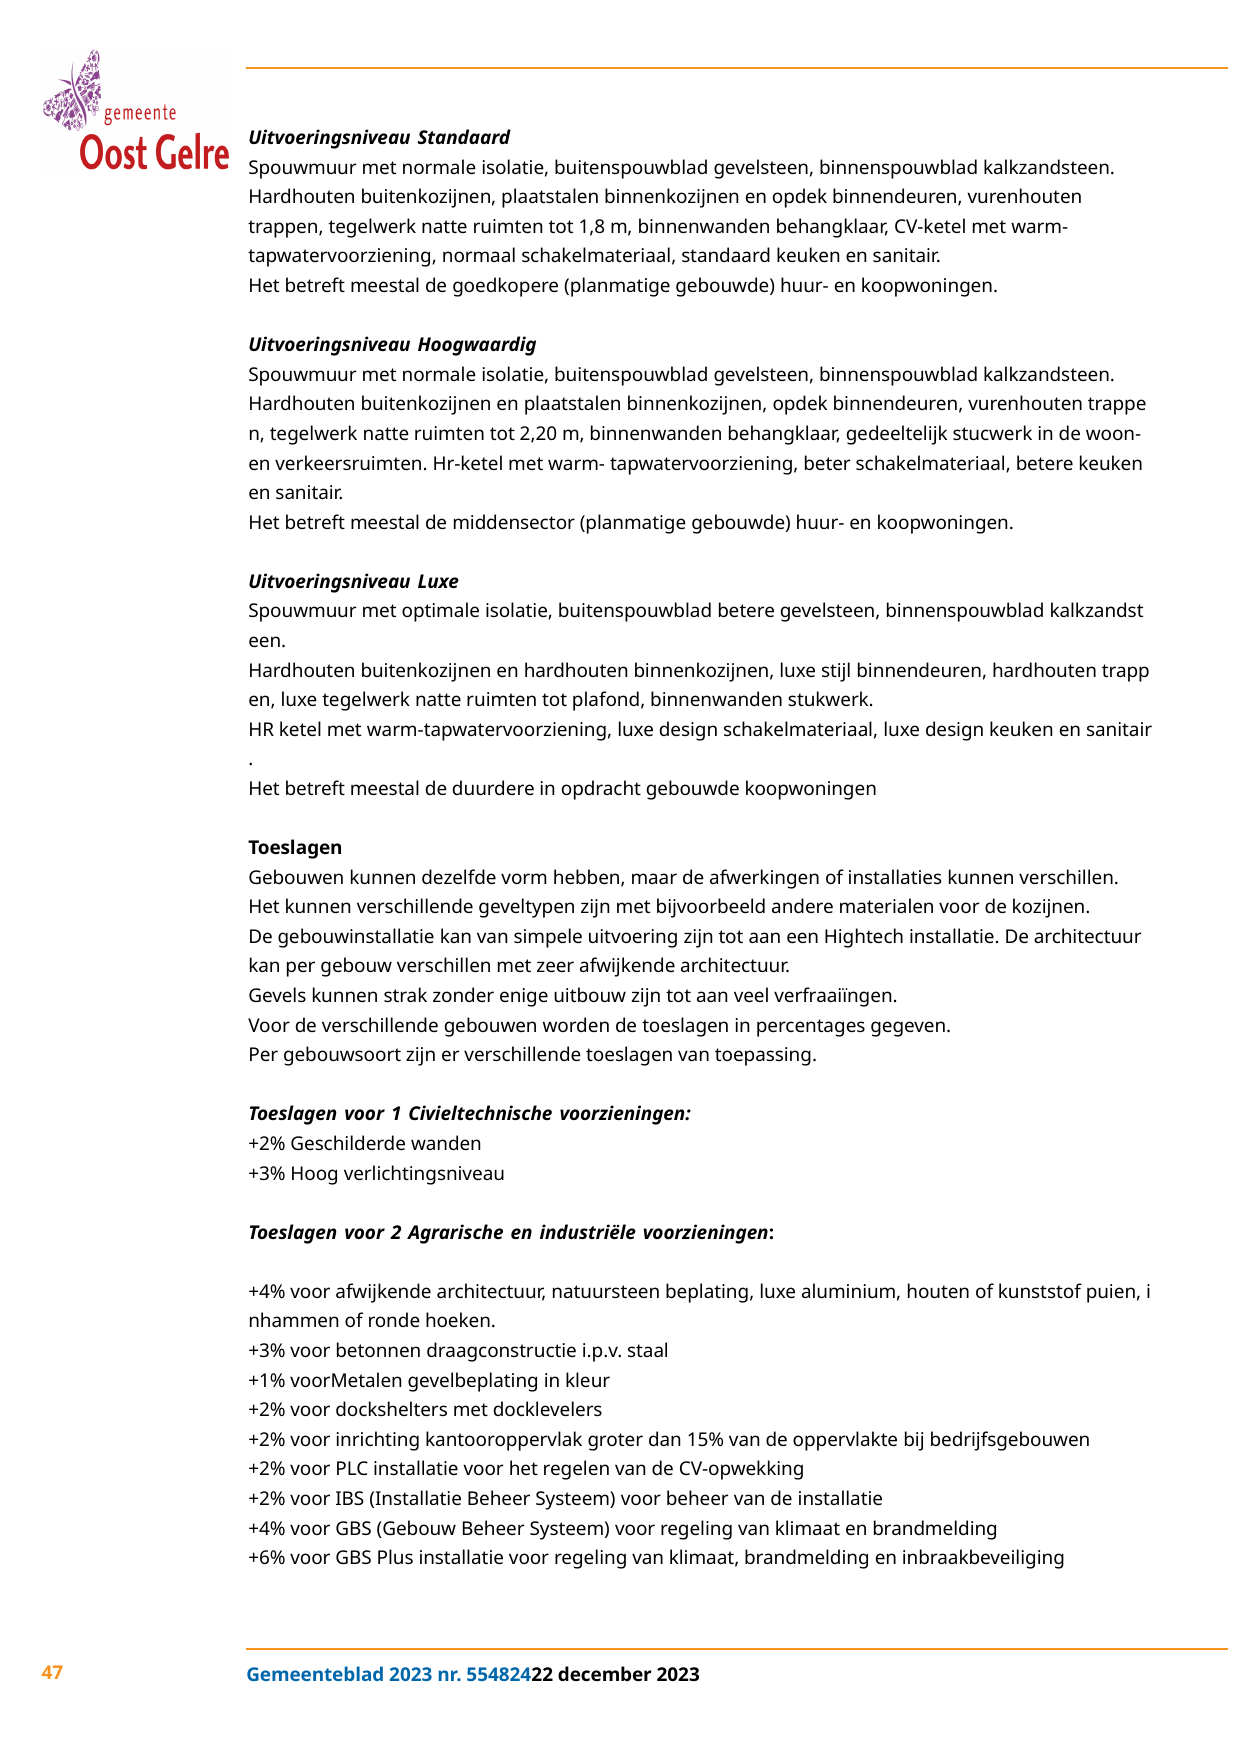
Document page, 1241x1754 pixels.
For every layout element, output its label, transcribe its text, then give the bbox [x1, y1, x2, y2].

text +3% voor betonnen draagconstructie i.p.v. staal [248, 1337, 1152, 1363]
text Gevels kunnen strak zonder enige uitbouw zijn tot aan veel verfraaiïngen. [248, 982, 1152, 1008]
text Het betreft meestal de duurdere in opdracht gebouwde koopwoningen [248, 775, 1152, 801]
picture [41, 47, 231, 172]
text +2% voor dockshelters met docklevelers [248, 1396, 1152, 1422]
text Hardhouten buitenkozijnen en hardhouten binnenkozijnen, luxe stijl binnendeuren, hardhouten trappen, luxe tegelwerk natte ruimten tot plafond, binnenwanden stukwerk. [248, 657, 1152, 712]
text Uitvoeringsniveau Hoogwaardig [248, 331, 1152, 357]
text Hardhouten buitenkozijnen en plaatstalen binnenkozijnen, opdek binnendeuren, vurenhouten trappen, tegelwerk natte ruimten tot 2,20 m, binnenwanden behangklaar, gedeeltelijk stucwerk in de woon- en verkeersruimten. Hr-ketel met warm- tapwatervoorziening, beter schakelmateriaal, betere keuken en sanitair. [248, 391, 1152, 505]
text Het betreft meestal de middensector (planmatige gebouwde) huur- en koopwoningen. [248, 509, 1152, 535]
text Gebouwen kunnen dezelfde vorm hebben, maar de afwerkingen of installaties kunnen verschillen. Het kunnen verschillende geveltypen zijn met bijvoorbeeld andere materialen voor de kozijnen. [248, 864, 1152, 919]
text +1% voorMetalen gevelbeplating in kleur [248, 1367, 1152, 1393]
text +2% voor inrichting kantooroppervlak groter dan 15% van de oppervlakte bij bedrijfsgebouwen [248, 1426, 1152, 1452]
text HR ketel met warm-tapwatervoorziening, luxe design schakelmateriaal, luxe design keuken en sanitair. [248, 716, 1152, 771]
text Uitvoeringsniveau Standaard [248, 124, 1152, 150]
text Per gebouwsoort zijn er verschillende toeslagen van toepassing. [248, 1041, 1152, 1067]
text Toeslagen voor 1 Civieltechnische voorzieningen: [248, 1101, 1152, 1126]
text Hardhouten buitenkozijnen, plaatstalen binnenkozijnen en opdek binnendeuren, vurenhouten trappen, tegelwerk natte ruimten tot 1,8 m, binnenwanden behangklaar, CV-ketel met warm-tapwatervoorziening, normaal schakelmateriaal, standaard keuken en sanitair. [248, 183, 1152, 268]
text +4% voor afwijkende architectuur, natuursteen beplating, luxe aluminium, houten of kunststof puien, inhammen of ronde hoeken. [248, 1278, 1152, 1333]
text Spouwmuur met normale isolatie, buitenspouwblad gevelsteen, binnenspouwblad kalkzandsteen. [248, 154, 1152, 180]
text +6% voor GBS Plus installatie voor regeling van klimaat, brandmelding en inbraakbeveiliging [248, 1544, 1152, 1570]
text +3% Hoog verlichtingsniveau [248, 1160, 1152, 1186]
text Voor de verschillende gebouwen worden de toeslagen in percentages gegeven. [248, 1012, 1152, 1038]
text Toeslagen [248, 834, 1152, 860]
text Toeslagen voor 2 Agrarische en industriële voorzieningen: [248, 1219, 1152, 1245]
text +2% voor PLC installatie voor het regelen van de CV-opwekking [248, 1456, 1152, 1481]
text Het betreft meestal de goedkopere (planmatige gebouwde) huur- en koopwoningen. [248, 272, 1152, 298]
text +2% voor IBS (Installatie Beheer Systeem) voor beheer van de installatie [248, 1485, 1152, 1511]
text Uitvoeringsniveau Luxe [248, 568, 1152, 594]
text +2% Geschilderde wanden [248, 1130, 1152, 1156]
text +4% voor GBS (Gebouw Beheer Systeem) voor regeling van klimaat en brandmelding [248, 1515, 1152, 1541]
text Spouwmuur met normale isolatie, buitenspouwblad gevelsteen, binnenspouwblad kalkzandsteen. [248, 361, 1152, 387]
text De gebouwinstallatie kan van simpele uitvoering zijn tot aan een Hightech installatie. De architectuur kan per gebouw verschillen met zeer afwijkende architectuur. [248, 923, 1152, 978]
text Spouwmuur met optimale isolatie, buitenspouwblad betere gevelsteen, binnenspouwblad kalkzandsteen. [248, 598, 1152, 653]
